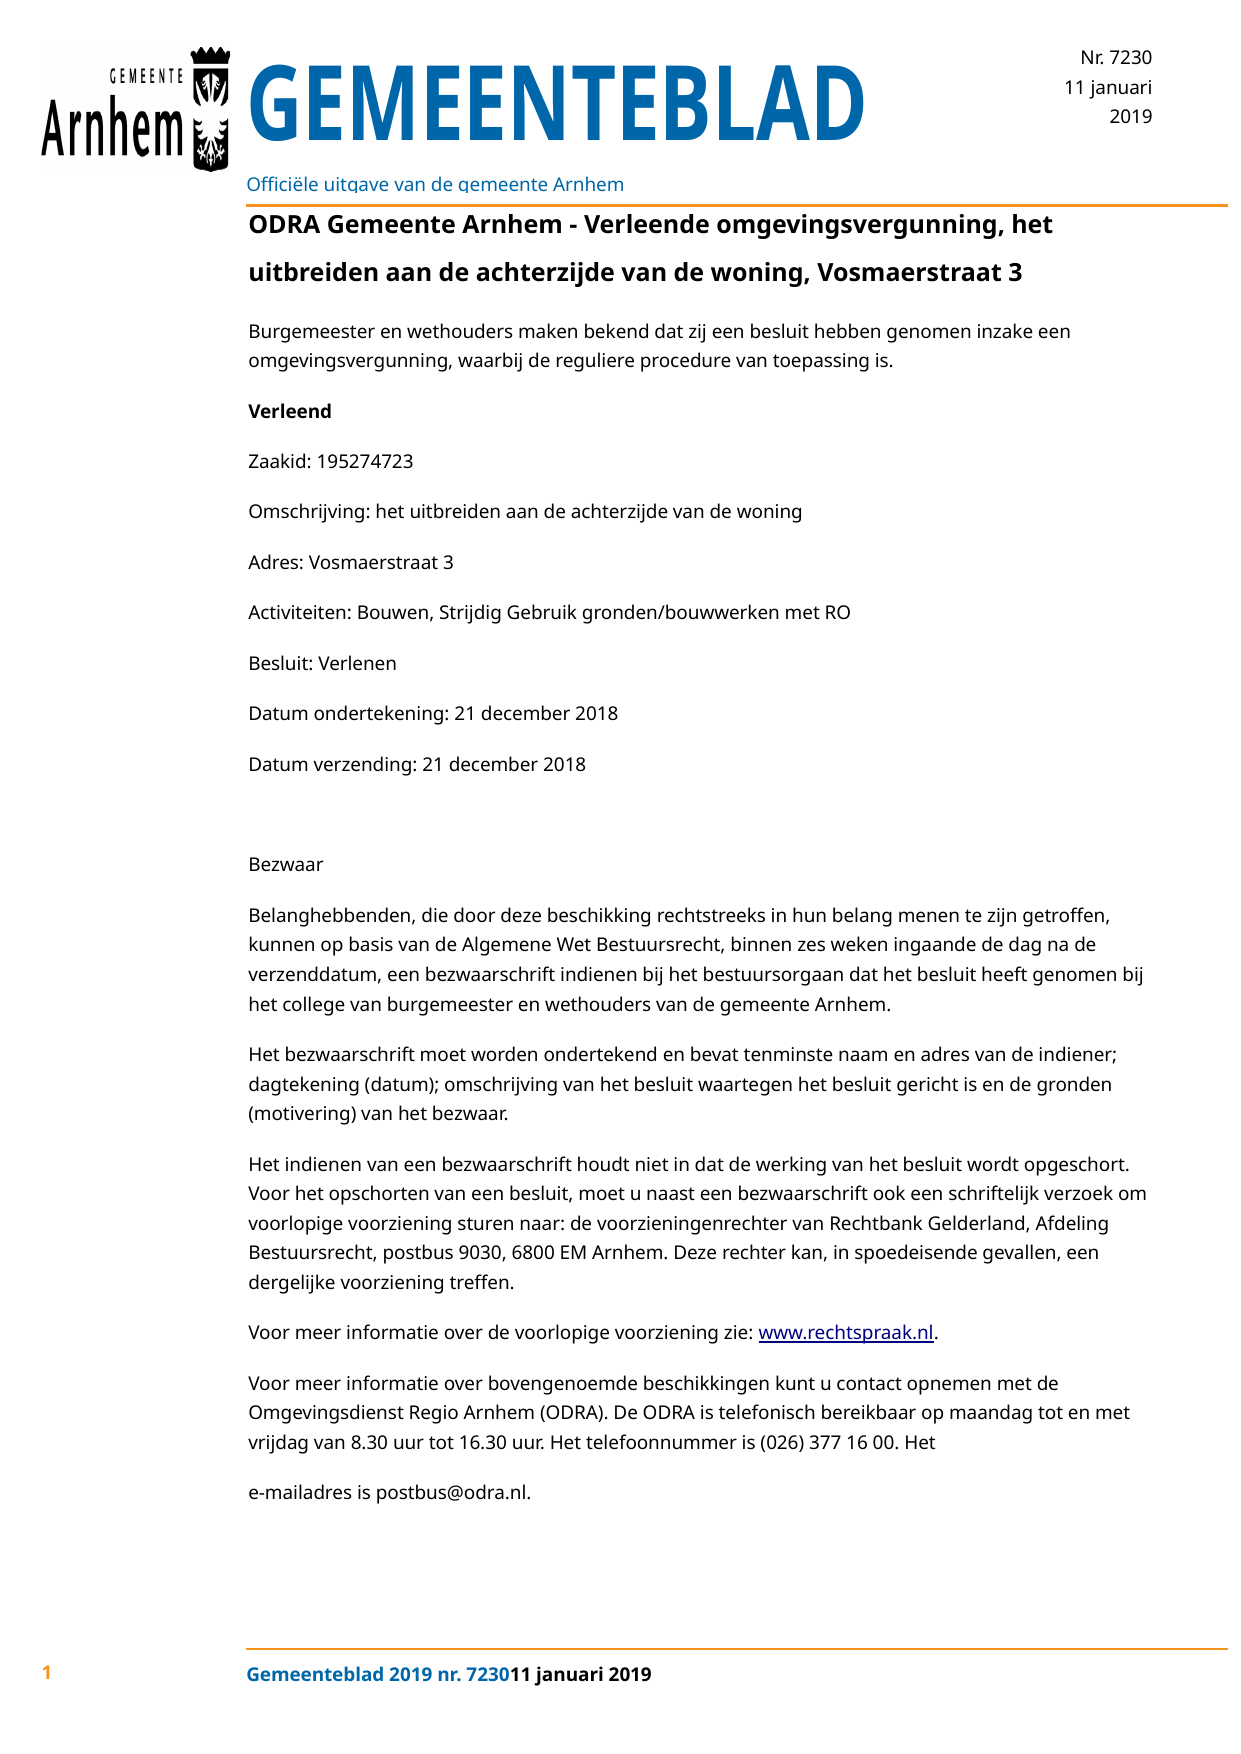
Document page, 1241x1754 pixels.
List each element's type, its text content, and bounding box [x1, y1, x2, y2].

text Verleend [248, 398, 1152, 424]
text Besluit: Verlenen [248, 650, 1152, 676]
text Voor meer informatie over de voorlopige voorziening zie: www.rechtspraak.nl. [248, 1319, 1152, 1345]
text Voor meer informatie over bovengenoemde beschikkingen kunt u contact opnemen met de Omgevingsdienst Regio Arnhem (ODRA). De ODRA is telefonisch bereikbaar op maandag tot en met vrijdag van 8.30 uur tot 16.30 uur. Het telefoonnummer is (026) 377 16 00. Het [248, 1370, 1152, 1455]
text Datum verzending: 21 december 2018 [248, 751, 1152, 777]
text ODRA Gemeente Arnhem - Verleende omgevingsvergunning, het uitbreiden aan de achterzijde van de woning, Vosmaerstraat 3 [248, 207, 1152, 288]
text Adres: Vosmaerstraat 3 [248, 549, 1152, 575]
picture [41, 47, 231, 172]
text Datum ondertekening: 21 december 2018 [248, 700, 1152, 726]
text Belanghebbenden, die door deze beschikking rechtstreeks in hun belang menen te zijn getroffen, kunnen op basis van de Algemene Wet Bestuursrecht, binnen zes weken ingaande de dag na de verzenddatum, een bezwaarschrift indienen bij het bestuursorgaan dat het besluit heeft genomen bij het college van burgemeester en wethouders van de gemeente Arnhem. [248, 902, 1152, 1017]
text Zaakid: 195274723 [248, 448, 1152, 474]
text Het bezwaarschrift moet worden ondertekend en bevat tenminste naam en adres van de indiener; dagtekening (datum); omschrijving van het besluit waartegen het besluit gericht is en de gronden (motivering) van het bezwaar. [248, 1041, 1152, 1126]
text Omschrijving: het uitbreiden aan de achterzijde van de woning [248, 499, 1152, 524]
text Activiteiten: Bouwen, Strijdig Gebruik gronden/bouwwerken met RO [248, 599, 1152, 625]
text e-mailadres is postbus@odra.nl. [248, 1479, 1152, 1505]
text Burgemeester en wethouders maken bekend dat zij een besluit hebben genomen inzake een omgevingsvergunning, waarbij de reguliere procedure van toepassing is. [248, 318, 1152, 373]
text Bezwaar [248, 852, 1152, 877]
text Het indienen van een bezwaarschrift houdt niet in dat de werking van het besluit wordt opgeschort. Voor het opschorten van een besluit, moet u naast een bezwaarschrift ook een schriftelijk verzoek om voorlopige voorziening sturen naar: de voorzieningenrechter van Rechtbank Gelderland, Afdeling Bestuursrecht, postbus 9030, 6800 EM Arnhem. Deze rechter kan, in spoedeisende gevallen, een dergelijke voorziening treffen. [248, 1151, 1152, 1295]
